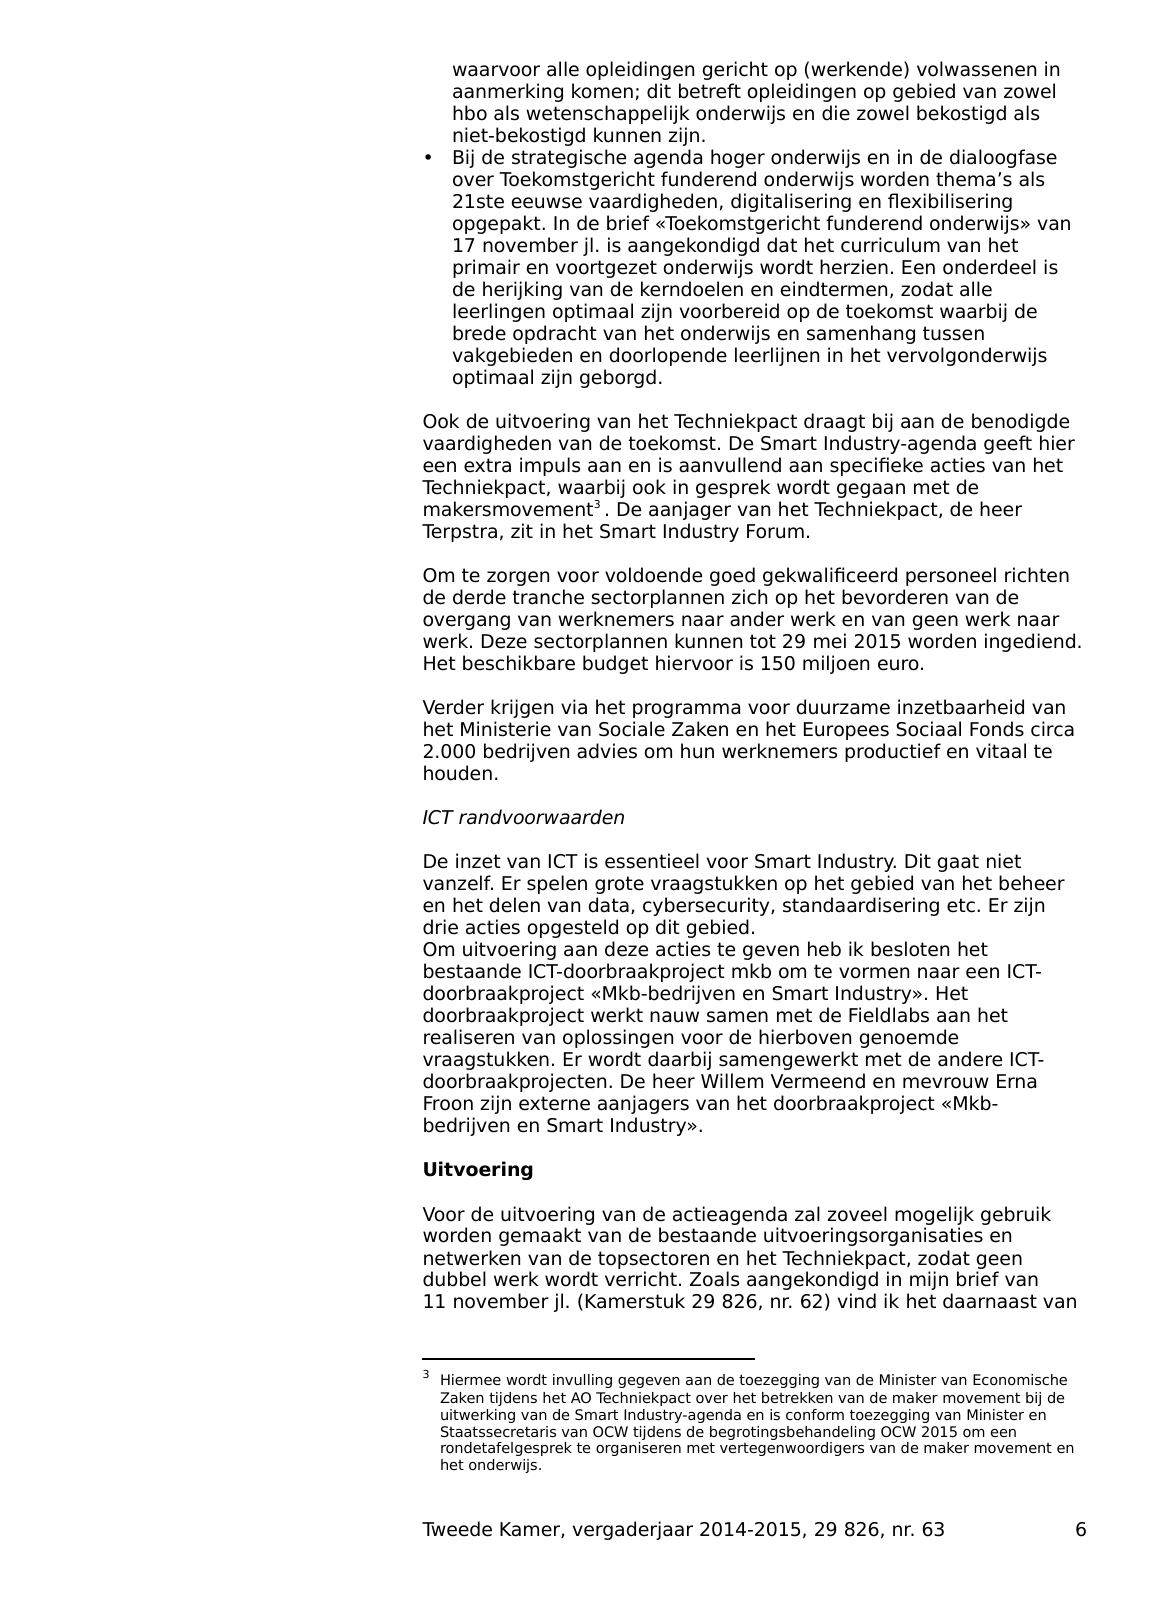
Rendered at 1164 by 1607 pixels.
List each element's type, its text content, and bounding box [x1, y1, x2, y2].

text • Bij de strategische agenda hoger onderwijs en in de dialoogfase over Toekomstgericht funderend onderwijs worden thema’s als 21ste eeuwse vaardigheden, digitalisering en flexibilisering opgepakt. In de brief «Toekomstgericht funderend onderwijs» van 17 november jl. is aangekondigd dat het curriculum van het primair en voortgezet onderwijs wordt herzien. Een onderdeel is de herijking van de kerndoelen en eindtermen, zodat alle leerlingen optimaal zijn voorbereid op de toekomst waarbij de brede opdracht van het onderwijs en samenhang tussen vakgebieden en doorlopende leerlijnen in het vervolgonderwijs optimaal zijn geborgd. [422, 147, 1087, 389]
text Om te zorgen voor voldoende goed gekwalificeerd personeel richten de derde tranche sectorplannen zich op het bevorderen van de overgang van werknemers naar ander werk en van geen werk naar werk. Deze sectorplannen kunnen tot 29 mei 2015 worden ingediend. Het beschikbare budget hiervoor is 150 miljoen euro. [422, 565, 1087, 675]
text Voor de uitvoering van de actieagenda zal zoveel mogelijk gebruik worden gemaakt van de bestaande uitvoeringsorganisaties en netwerken van de topsectoren en het Techniekpact, zodat geen dubbel werk wordt verricht. Zoals aangekondigd in mijn brief van 11 november jl. (Kamerstuk 29 826, nr. 62) vind ik het daarnaast van [422, 1203, 1087, 1313]
subtitle Uitvoering [422, 1159, 1087, 1181]
text Ook de uitvoering van het Techniekpact draagt bij aan de benodigde vaardigheden van de toekomst. De Smart Industry-agenda geeft hier een extra impuls aan en is aanvullend aan specifieke acties van het Techniekpact, waarbij ook in gesprek wordt gegaan met de makersmovement. De aanjager van het Techniekpact, de heer Terpstra, zit in het Smart Industry Forum. [422, 411, 1087, 543]
text Om uitvoering aan deze acties te geven heb ik besloten het bestaande ICT-doorbraakproject mkb om te vormen naar een ICT-doorbraakproject «Mkb-bedrijven en Smart Industry». Het doorbraakproject werkt nauw samen met de Fieldlabs aan het realiseren van oplossingen voor de hierboven genoemde vraagstukken. Er wordt daarbij samengewerkt met de andere ICT-doorbraakprojecten. De heer Willem Vermeend en mevrouw Erna Froon zijn externe aanjagers van het doorbraakproject «Mkb-bedrijven en Smart Industry». [422, 939, 1087, 1137]
text waarvoor alle opleidingen gericht op (werkende) volwassenen in aanmerking komen; dit betreft opleidingen op gebied van zowel hbo als wetenschappelijk onderwijs en die zowel bekostigd als niet-bekostigd kunnen zijn. [422, 59, 1087, 147]
text Verder krijgen via het programma voor duurzame inzetbaarheid van het Ministerie van Sociale Zaken en het Europees Sociaal Fonds circa 2.000 bedrijven advies om hun werknemers productief en vitaal te houden. [422, 697, 1087, 785]
text De inzet van ICT is essentieel voor Smart Industry. Dit gaat niet vanzelf. Er spelen grote vraagstukken op het gebied van het beheer en het delen van data, cybersecurity, standaardisering etc. Er zijn drie acties opgesteld op dit gebied. [422, 851, 1087, 939]
text Hiermee wordt invulling gegeven aan de toezegging van de Minister van Economische Zaken tijdens het AO Techniekpact over het betrekken van de maker movement bij de uitwerking van de Smart Industry-agenda en is conform toezegging van Minister en Staatssecretaris van OCW tijdens de begrotingsbehandeling OCW 2015 om een rondetafelgesprek te organiseren met vertegenwoordigers van de maker movement en het onderwijs. [422, 1368, 1087, 1474]
subtitle ICT randvoorwaarden [422, 807, 1087, 829]
